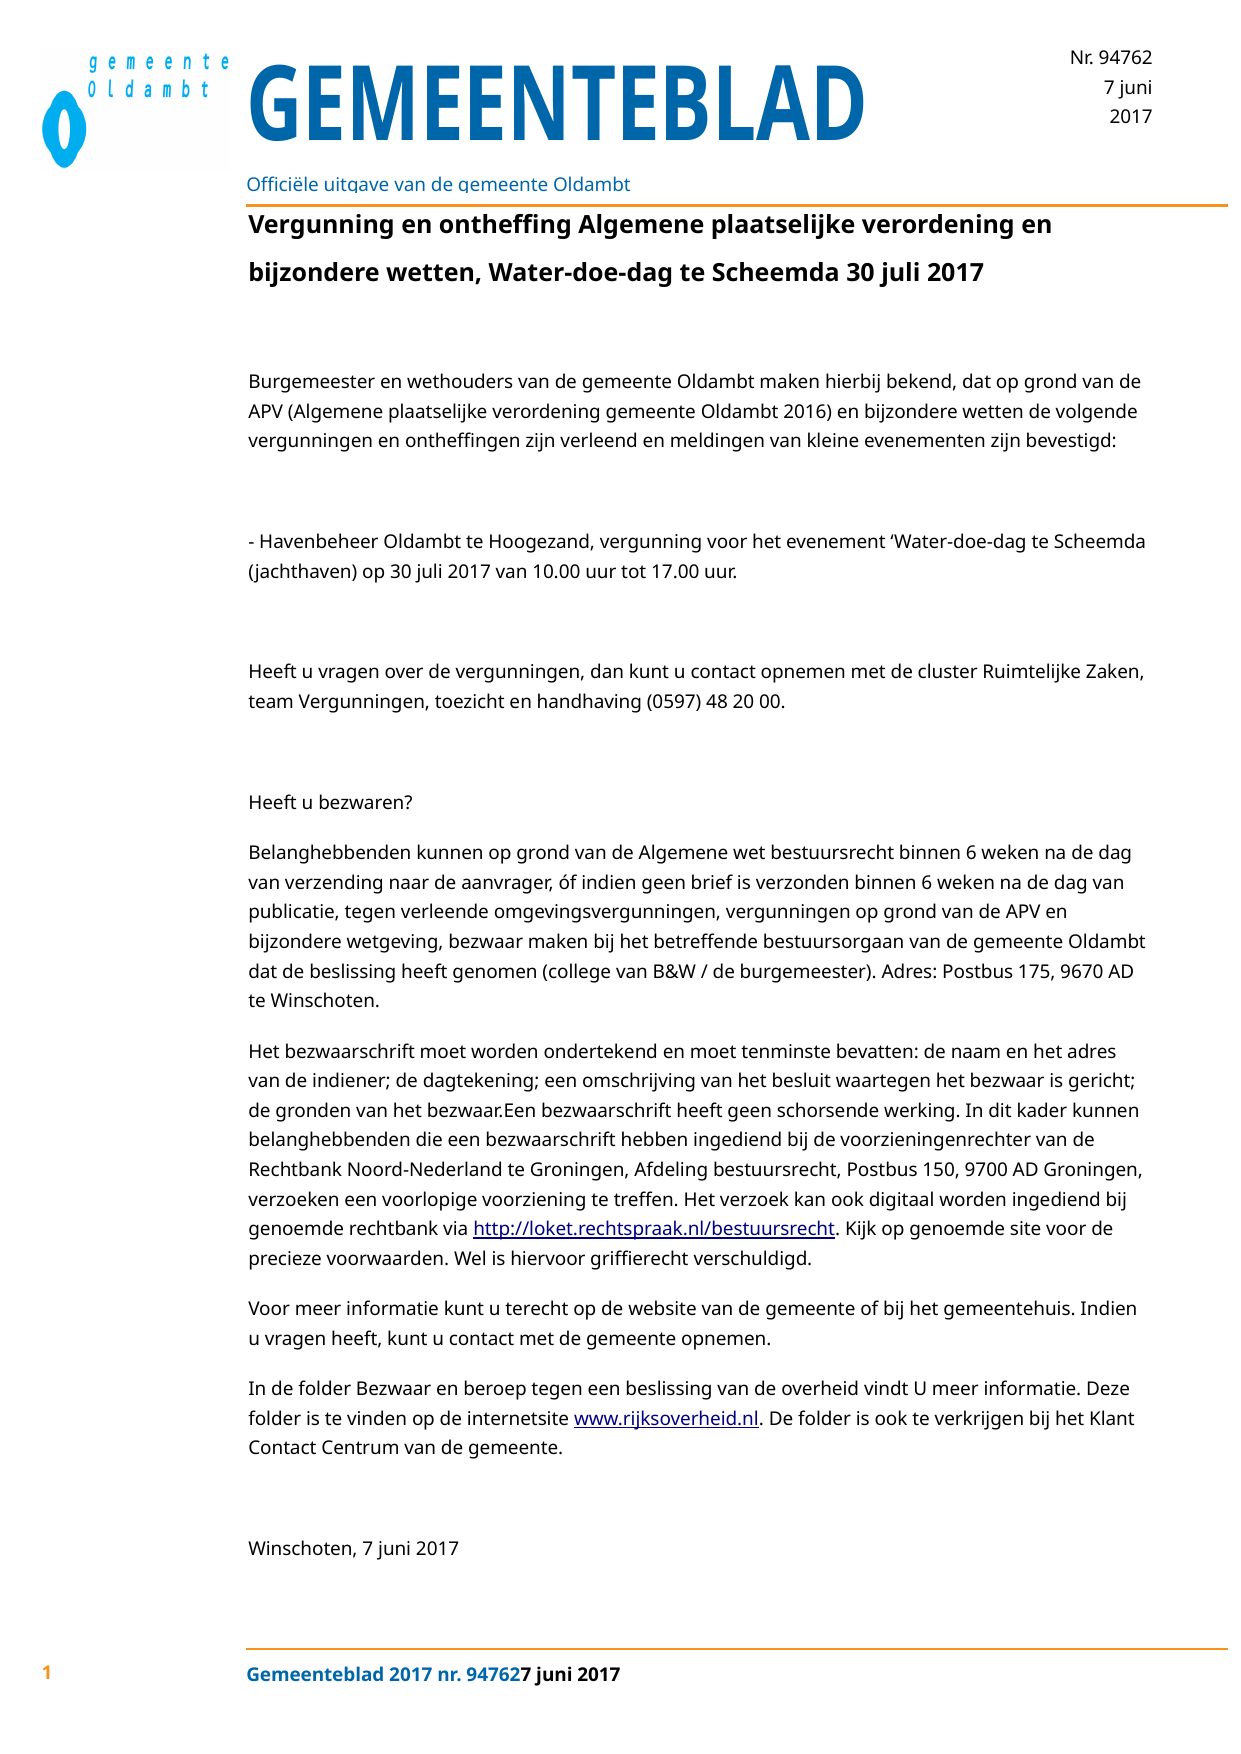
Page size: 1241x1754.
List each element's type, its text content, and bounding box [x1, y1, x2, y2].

text Belanghebbenden kunnen op grond van de Algemene wet bestuursrecht binnen 6 weken na de dag van verzending naar de aanvrager, óf indien geen brief is verzonden binnen 6 weken na de dag van publicatie, tegen verleende omgevingsvergunningen, vergunningen op grond van de APV en bijzondere wetgeving, bezwaar maken bij het betreffende bestuursorgaan van de gemeente Oldambt dat de beslissing heeft genomen (college van B&W / de burgemeester). Adres: Postbus 175, 9670 AD te Winschoten. [248, 839, 1152, 1013]
text Heeft u bezwaren? [248, 789, 1152, 815]
picture [41, 47, 231, 172]
text - Havenbeheer Oldambt te Hoogezand, vergunning voor het evenement ‘Water-doe-dag te Scheemda (jachthaven) op 30 juli 2017 van 10.00 uur tot 17.00 uur. [248, 528, 1152, 584]
text Vergunning en ontheffing Algemene plaatselijke verordening en bijzondere wetten, Water-doe-dag te Scheemda 30 juli 2017 [248, 207, 1152, 288]
text In de folder Bezwaar en beroep tegen een beslissing van de overheid vindt U meer informatie. Deze folder is te vinden op de internetsite www.rijksoverheid.nl. De folder is ook te verkrijgen bij het Klant Contact Centrum van de gemeente. [248, 1375, 1152, 1460]
text Voor meer informatie kunt u terecht op de website van de gemeente of bij het gemeentehuis. Indien u vragen heeft, kunt u contact met de gemeente opnemen. [248, 1295, 1152, 1351]
text Heeft u vragen over de vergunningen, dan kunt u contact opnemen met de cluster Ruimtelijke Zaken, team Vergunningen, toezicht en handhaving (0597) 48 20 00. [248, 659, 1152, 714]
text Het bezwaarschrift moet worden ondertekend en moet tenminste bevatten: de naam en het adres van de indiener; de dagtekening; een omschrijving van het besluit waartegen het bezwaar is gericht; de gronden van het bezwaar.Een bezwaarschrift heeft geen schorsende werking. In dit kader kunnen belanghebbenden die een bezwaarschrift hebben ingediend bij de voorzieningenrechter van de Rechtbank Noord-Nederland te Groningen, Afdeling bestuursrecht, Postbus 150, 9700 AD Groningen, verzoeken een voorlopige voorziening te treffen. Het verzoek kan ook digitaal worden ingediend bij genoemde rechtbank via http://loket.rechtspraak.nl/bestuursrecht. Kijk op genoemde site voor de precieze voorwaarden. Wel is hiervoor griffierecht verschuldigd. [248, 1038, 1152, 1271]
text Burgemeester en wethouders van de gemeente Oldambt maken hierbij bekend, dat op grond van de APV (Algemene plaatselijke verordening gemeente Oldambt 2016) en bijzondere wetten de volgende vergunningen en ontheffingen zijn verleend en meldingen van kleine evenementen zijn bevestigd: [248, 368, 1152, 453]
text Winschoten, 7 juni 2017 [248, 1535, 1152, 1561]
